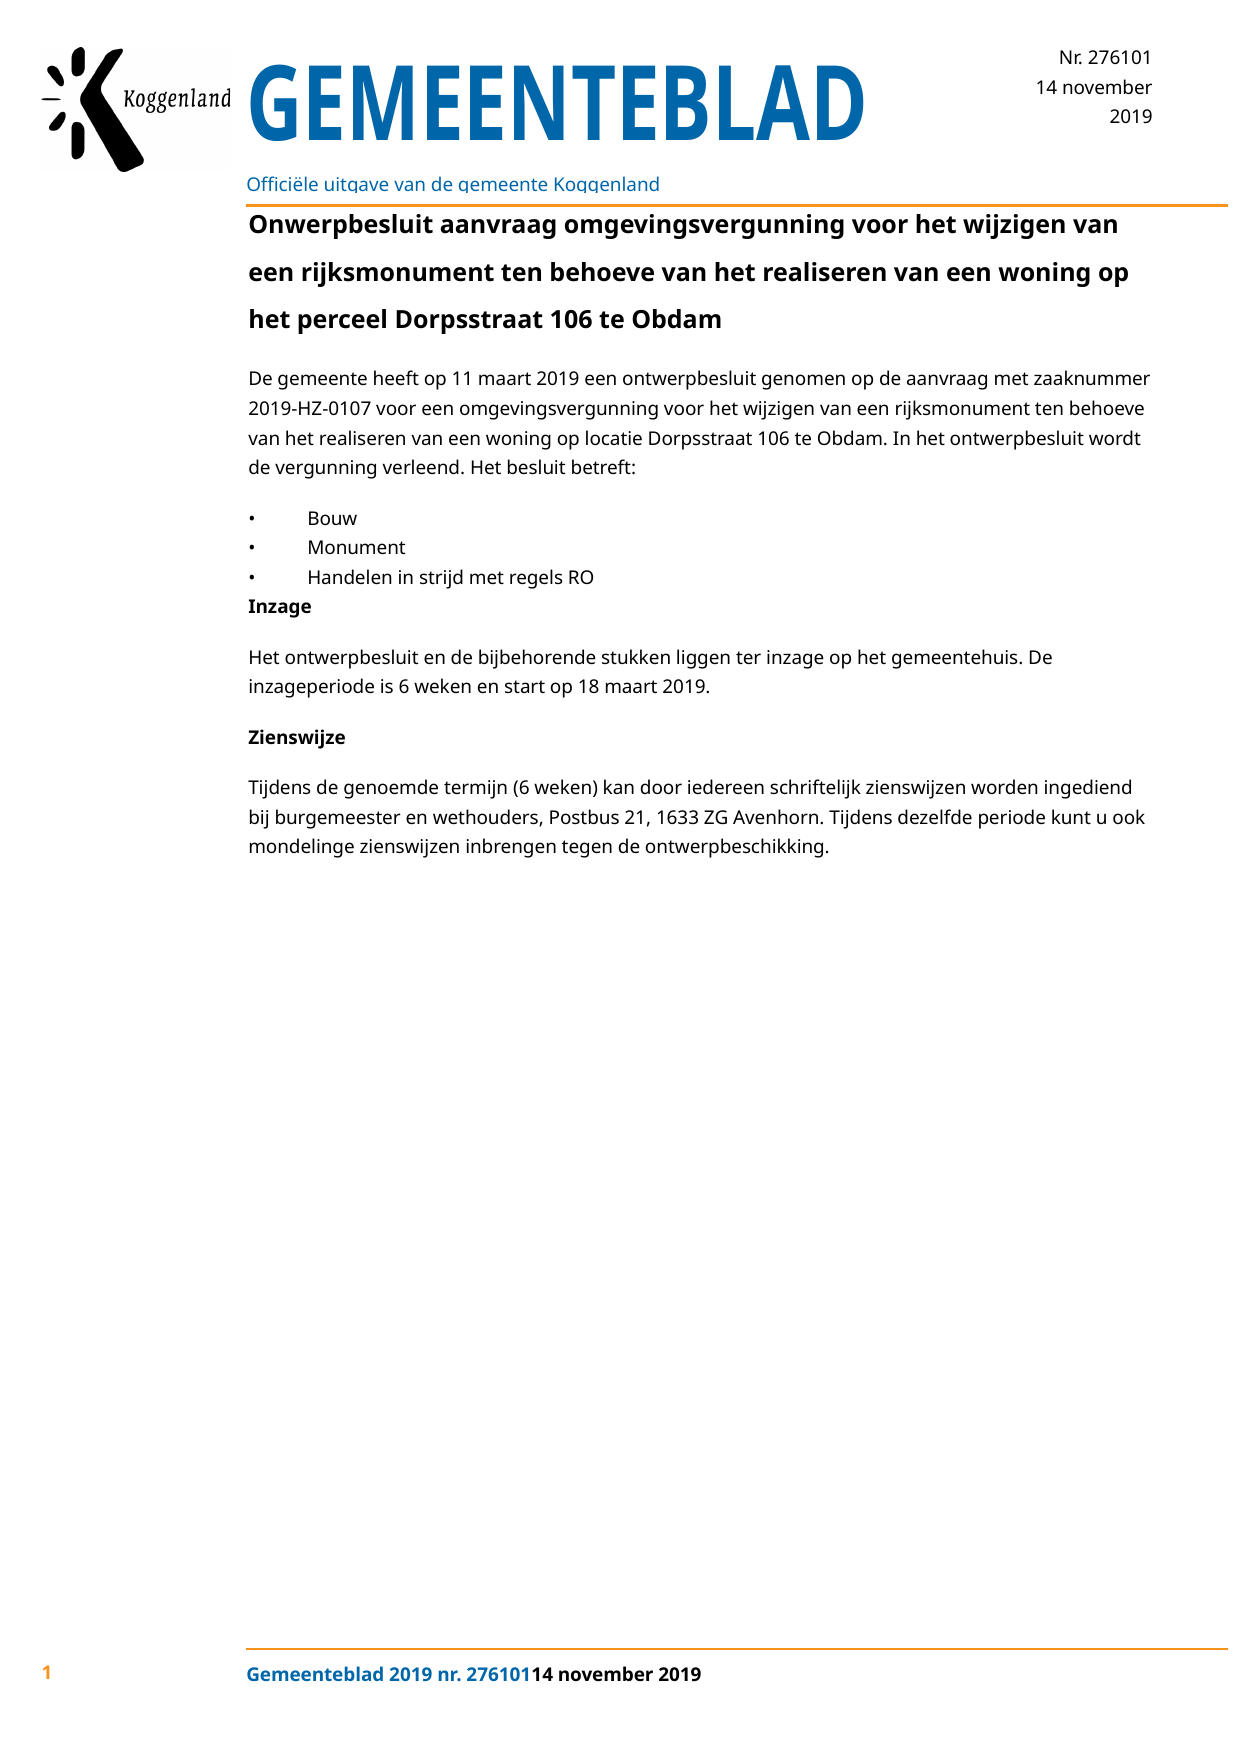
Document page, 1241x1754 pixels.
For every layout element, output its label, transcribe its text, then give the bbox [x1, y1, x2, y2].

text Het ontwerpbesluit en de bijbehorende stukken liggen ter inzage op het gemeentehuis. De inzageperiode is 6 weken en start op 18 maart 2019. [248, 644, 1152, 699]
picture [41, 47, 231, 172]
list Monument [248, 534, 1152, 560]
text Tijdens de genoemde termijn (6 weken) kan door iedereen schriftelijk zienswijzen worden ingediend bij burgemeester en wethouders, Postbus 21, 1633 ZG Avenhorn. Tijdens dezelfde periode kunt u ook mondelinge zienswijzen inbrengen tegen de ontwerpbeschikking. [248, 774, 1152, 859]
text Zienswijze [248, 724, 1152, 749]
list Handelen in strijd met regels RO [248, 564, 1152, 589]
text Onwerpbesluit aanvraag omgevingsvergunning voor het wijzigen van een rijksmonument ten behoeve van het realiseren van een woning op het perceel Dorpsstraat 106 te Obdam [248, 207, 1152, 336]
text Inzage [248, 593, 1152, 619]
text De gemeente heeft op 11 maart 2019 een ontwerpbesluit genomen op de aanvraag met zaaknummer 2019-HZ-0107 voor een omgevingsvergunning voor het wijzigen van een rijksmonument ten behoeve van het realiseren van een woning op locatie Dorpsstraat 106 te Obdam. In het ontwerpbesluit wordt de vergunning verleend. Het besluit betreft: [248, 366, 1152, 480]
list Bouw [248, 505, 1152, 530]
